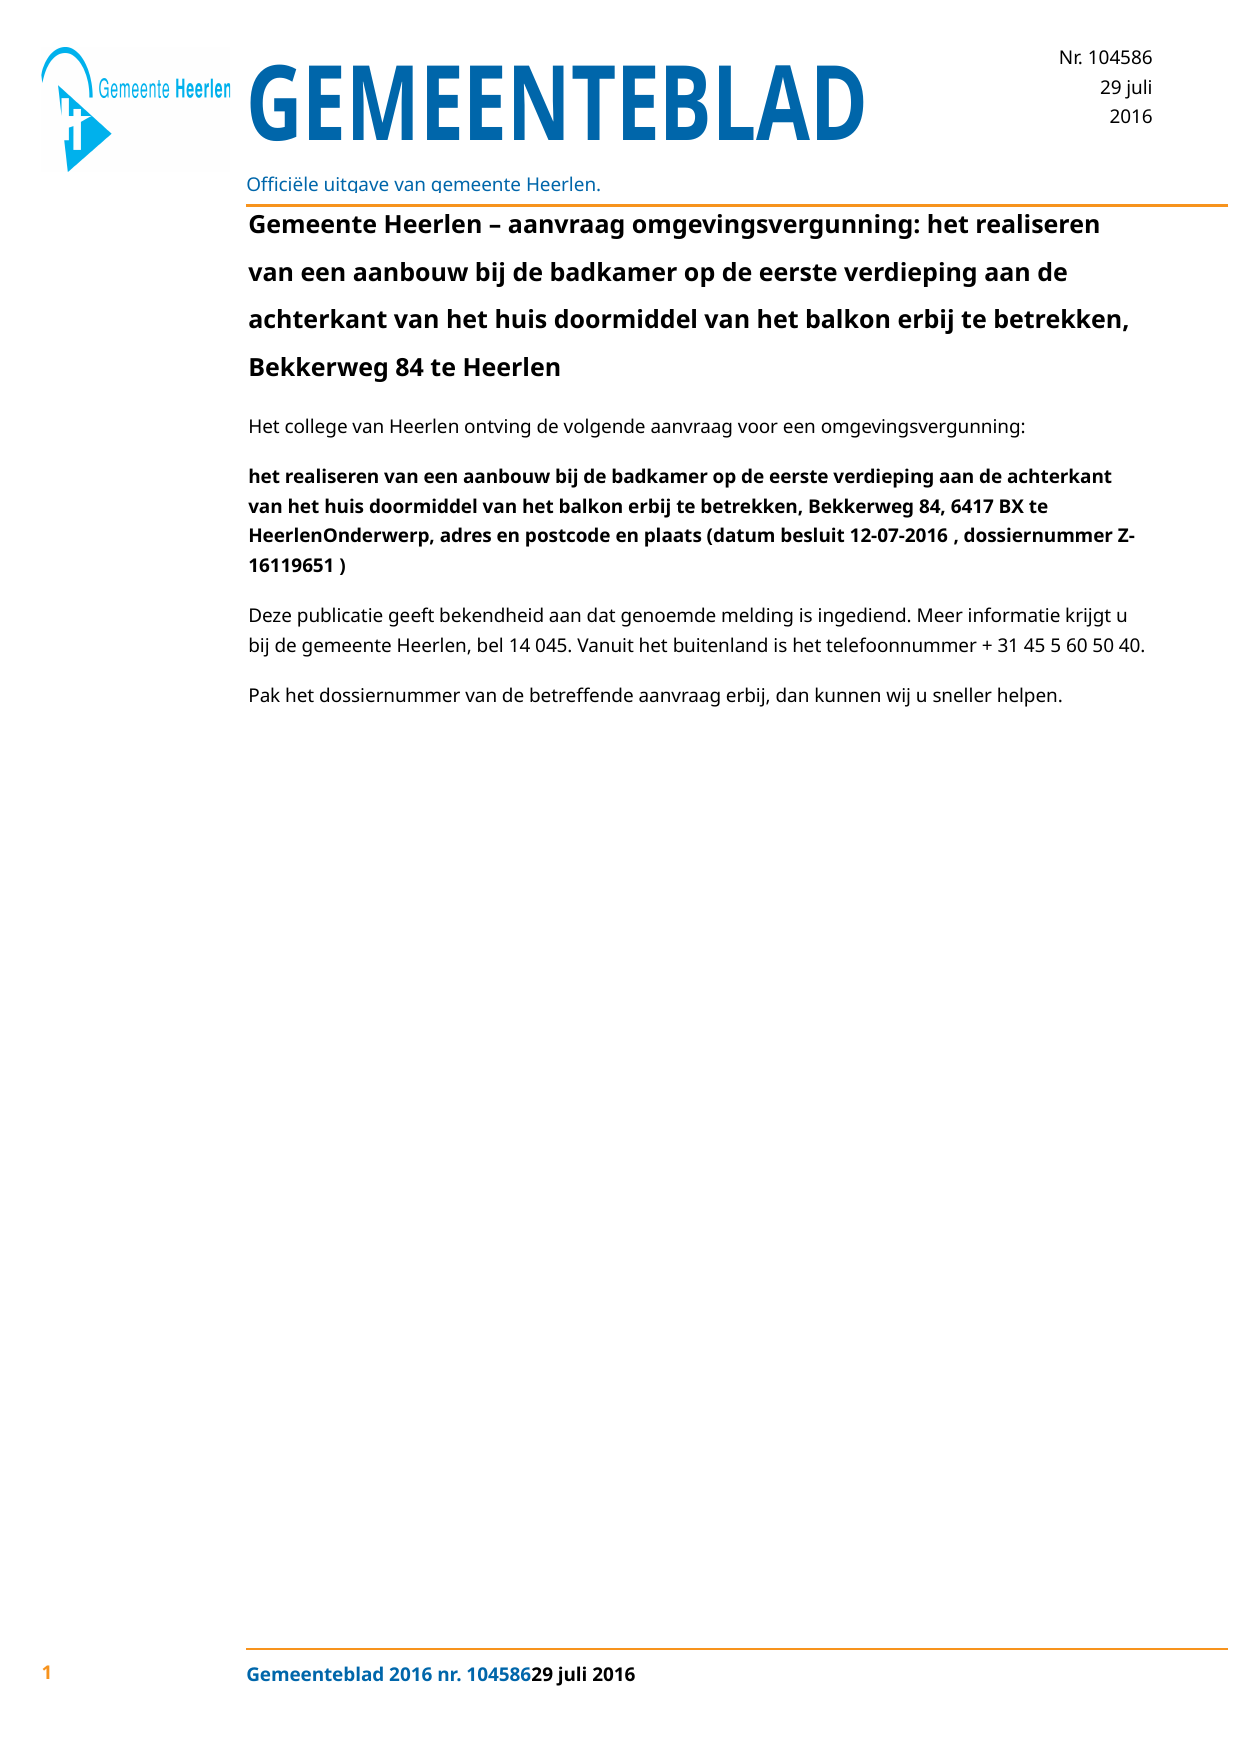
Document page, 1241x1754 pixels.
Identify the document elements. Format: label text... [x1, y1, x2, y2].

picture [41, 47, 58, 70]
text Pak het dossiernummer van de betreffende aanvraag erbij, dan kunnen wij u sneller helpen. [248, 683, 1152, 708]
text Deze publicatie geeft bekendheid aan dat genoemde melding is ingediend. Meer informatie krijgt u bij de gemeente Heerlen, bel 14 045. Vanuit het buitenland is het telefoonnummer + 31 45 5 60 50 40. [248, 603, 1152, 658]
picture [41, 47, 231, 172]
text het realiseren van een aanbouw bij de badkamer op de eerste verdieping aan de achterkant van het huis doormiddel van het balkon erbij te betrekken, Bekkerweg 84, 6417 BX te HeerlenOnderwerp, adres en postcode en plaats (datum besluit 12-07-2016 , dossiernummer Z-16119651 ) [248, 463, 1152, 578]
text Gemeente Heerlen – aanvraag omgevingsvergunning: het realiseren van een aanbouw bij de badkamer op de eerste verdieping aan de achterkant van het huis doormiddel van het balkon erbij te betrekken, Bekkerweg 84 te Heerlen [248, 207, 1152, 384]
text Het college van Heerlen ontving de volgende aanvraag voor een omgevingsvergunning: [248, 413, 1152, 439]
